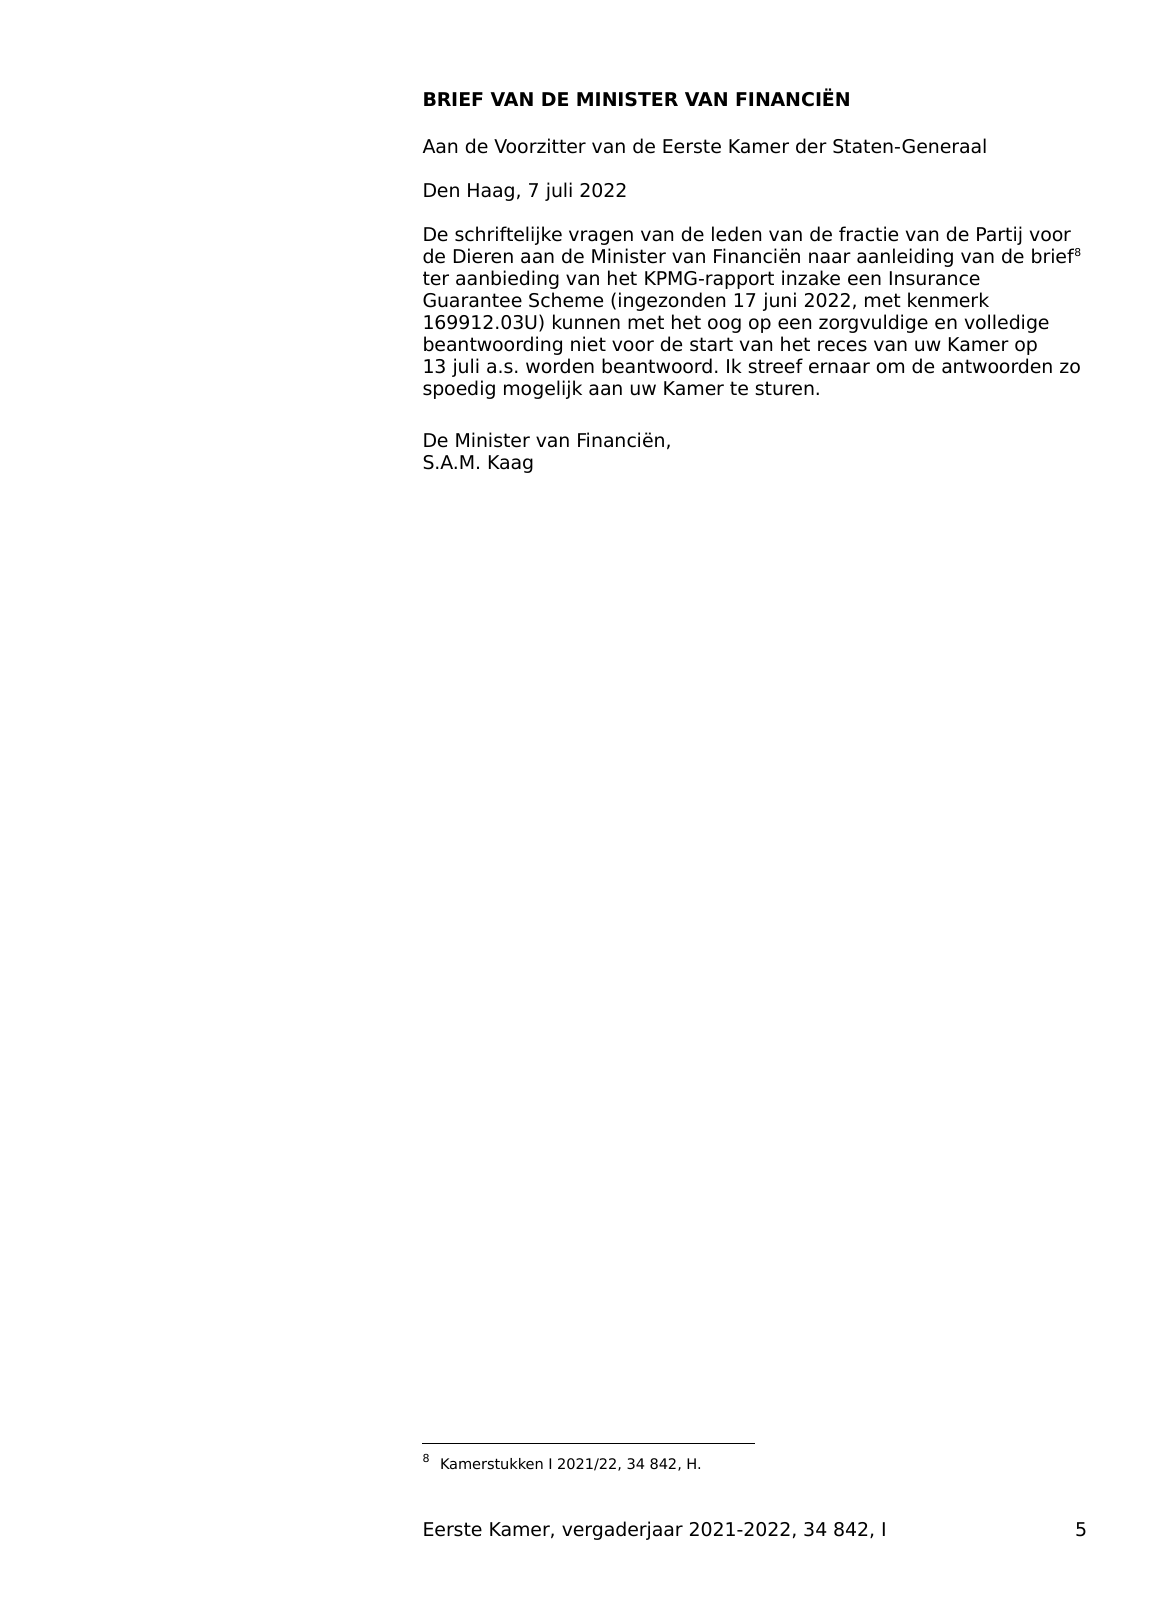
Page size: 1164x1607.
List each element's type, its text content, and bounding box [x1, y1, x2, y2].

text De Minister van Financiën, S.A.M. Kaag [422, 430, 1087, 474]
subtitle BRIEF VAN DE MINISTER VAN FINANCIËN [422, 89, 1087, 111]
text Aan de Voorzitter van de Eerste Kamer der Staten-Generaal [422, 136, 1087, 158]
text Kamerstukken I 2021/22, 34 842, H. [422, 1452, 1087, 1474]
text De schriftelijke vragen van de leden van de fractie van de Partij voor de Dieren aan de Minister van Financiën naar aanleiding van de brief ter aanbieding van het KPMG-rapport inzake een Insurance Guarantee Scheme (ingezonden 17 juni 2022, met kenmerk 169912.03U) kunnen met het oog op een zorgvuldige en volledige beantwoording niet voor de start van het reces van uw Kamer op 13 juli a.s. worden beantwoord. Ik streef ernaar om de antwoorden zo spoedig mogelijk aan uw Kamer te sturen. [422, 224, 1087, 400]
text Den Haag, 7 juli 2022 [422, 180, 1087, 202]
